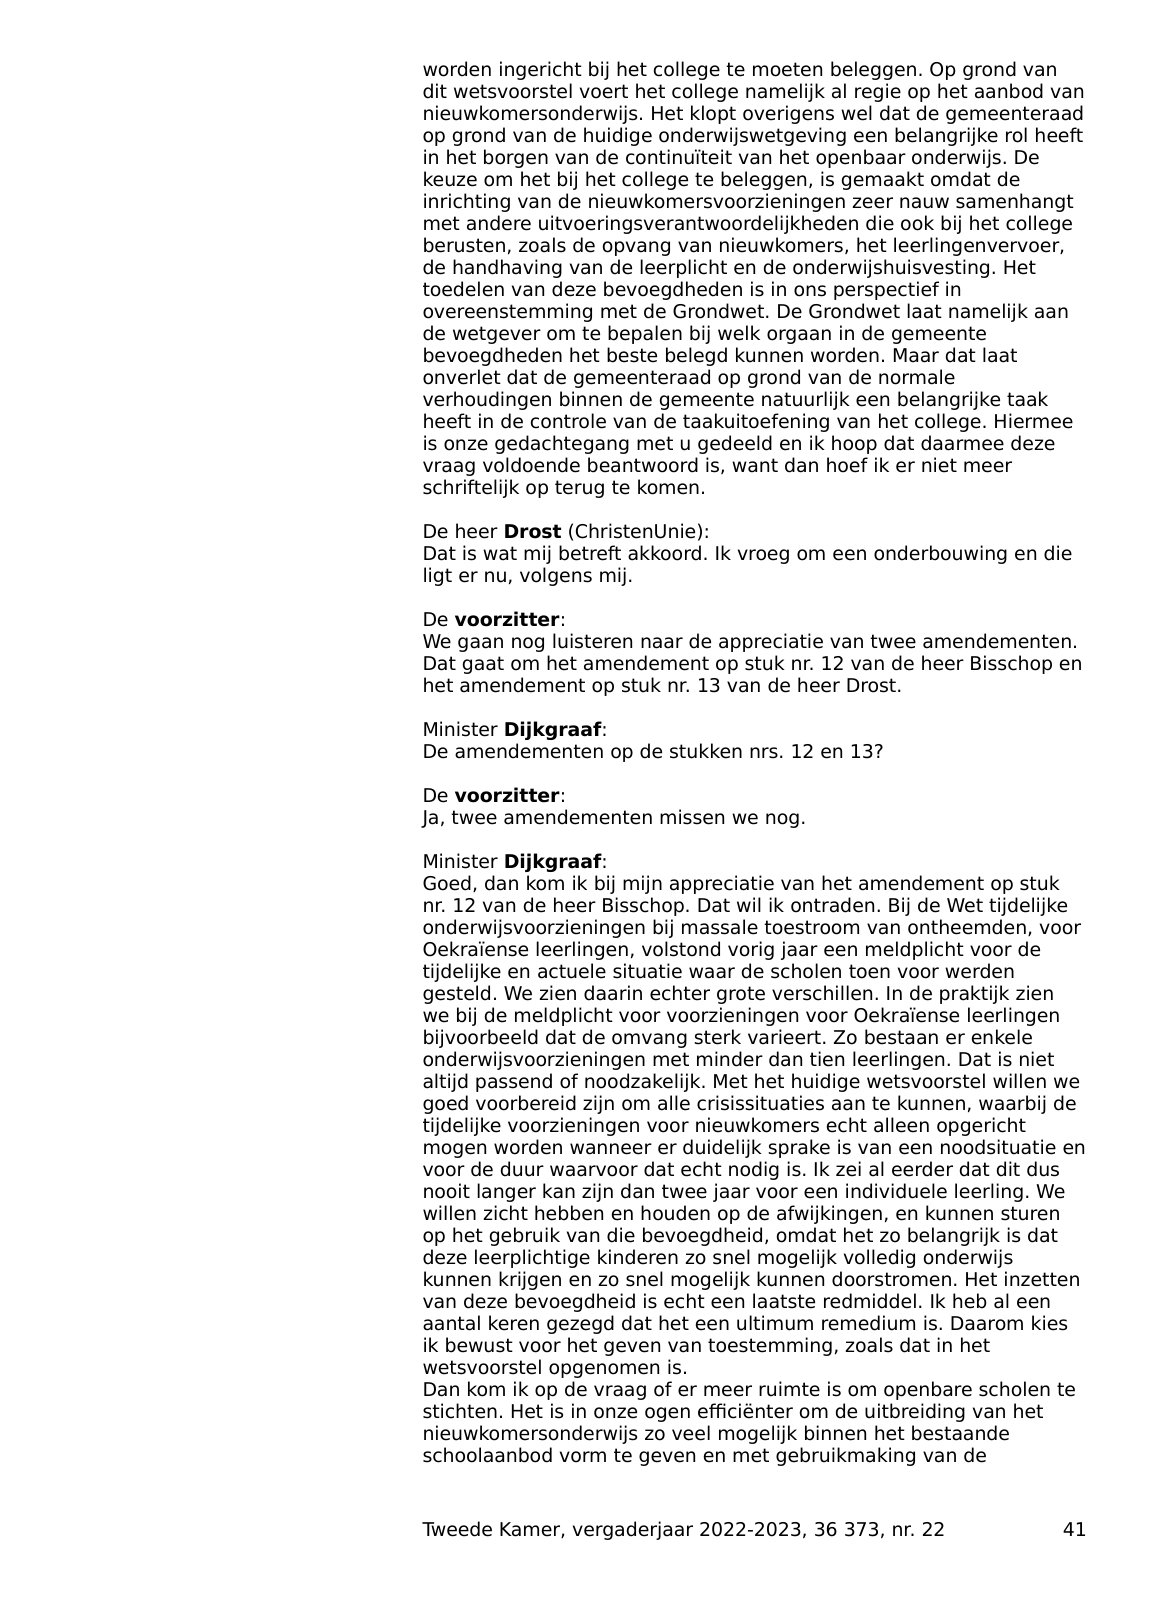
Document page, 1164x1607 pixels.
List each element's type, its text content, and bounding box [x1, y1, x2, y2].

text worden ingericht bij het college te moeten beleggen. Op grond van dit wetsvoorstel voert het college namelijk al regie op het aanbod van nieuwkomersonderwijs. Het klopt overigens wel dat de gemeenteraad op grond van de huidige onderwijswetgeving een belangrijke rol heeft in het borgen van de continuïteit van het openbaar onderwijs. De keuze om het bij het college te beleggen, is gemaakt omdat de inrichting van de nieuwkomersvoorzieningen zeer nauw samenhangt met andere uitvoeringsverantwoordelijkheden die ook bij het college berusten, zoals de opvang van nieuwkomers, het leerlingenvervoer, de handhaving van de leerplicht en de onderwijshuisvesting. Het toedelen van deze bevoegdheden is in ons perspectief in overeenstemming met de Grondwet. De Grondwet laat namelijk aan de wetgever om te bepalen bij welk orgaan in de gemeente bevoegdheden het beste belegd kunnen worden. Maar dat laat onverlet dat de gemeenteraad op grond van de normale verhoudingen binnen de gemeente natuurlijk een belangrijke taak heeft in de controle van de taakuitoefening van het college. Hiermee is onze gedachtegang met u gedeeld en ik hoop dat daarmee deze vraag voldoende beantwoord is, want dan hoef ik er niet meer schriftelijk op terug te komen. [422, 59, 1087, 499]
text De amendementen op de stukken nrs. 12 en 13? [422, 741, 1087, 763]
text De heer Drost (ChristenUnie): [422, 521, 1087, 543]
text De voorzitter: [422, 609, 1087, 631]
text Ja, twee amendementen missen we nog. [422, 807, 1087, 829]
text De voorzitter: [422, 785, 1087, 807]
text Dat is wat mij betreft akkoord. Ik vroeg om een onderbouwing en die ligt er nu, volgens mij. [422, 543, 1087, 587]
text Goed, dan kom ik bij mijn appreciatie van het amendement op stuk nr. 12 van de heer Bisschop. Dat wil ik ontraden. Bij de Wet tijdelijke onderwijsvoorzieningen bij massale toestroom van ontheemden, voor Oekraïense leerlingen, volstond vorig jaar een meldplicht voor de tijdelijke en actuele situatie waar de scholen toen voor werden gesteld. We zien daarin echter grote verschillen. In de praktijk zien we bij de meldplicht voor voorzieningen voor Oekraïense leerlingen bijvoorbeeld dat de omvang sterk varieert. Zo bestaan er enkele onderwijsvoorzieningen met minder dan tien leerlingen. Dat is niet altijd passend of noodzakelijk. Met het huidige wetsvoorstel willen we goed voorbereid zijn om alle crisissituaties aan te kunnen, waarbij de tijdelijke voorzieningen voor nieuwkomers echt alleen opgericht mogen worden wanneer er duidelijk sprake is van een noodsituatie en voor de duur waarvoor dat echt nodig is. Ik zei al eerder dat dit dus nooit langer kan zijn dan twee jaar voor een individuele leerling. We willen zicht hebben en houden op de afwijkingen, en kunnen sturen op het gebruik van die bevoegdheid, omdat het zo belangrijk is dat deze leerplichtige kinderen zo snel mogelijk volledig onderwijs kunnen krijgen en zo snel mogelijk kunnen doorstromen. Het inzetten van deze bevoegdheid is echt een laatste redmiddel. Ik heb al een aantal keren gezegd dat het een ultimum remedium is. Daarom kies ik bewust voor het geven van toestemming, zoals dat in het wetsvoorstel opgenomen is. [422, 873, 1087, 1379]
text Minister Dijkgraaf: [422, 719, 1087, 741]
text Dan kom ik op de vraag of er meer ruimte is om openbare scholen te stichten. Het is in onze ogen efficiënter om de uitbreiding van het nieuwkomersonderwijs zo veel mogelijk binnen het bestaande schoolaanbod vorm te geven en met gebruikmaking van de [422, 1379, 1087, 1467]
text Minister Dijkgraaf: [422, 851, 1087, 873]
text We gaan nog luisteren naar de appreciatie van twee amendementen. Dat gaat om het amendement op stuk nr. 12 van de heer Bisschop en het amendement op stuk nr. 13 van de heer Drost. [422, 631, 1087, 697]
